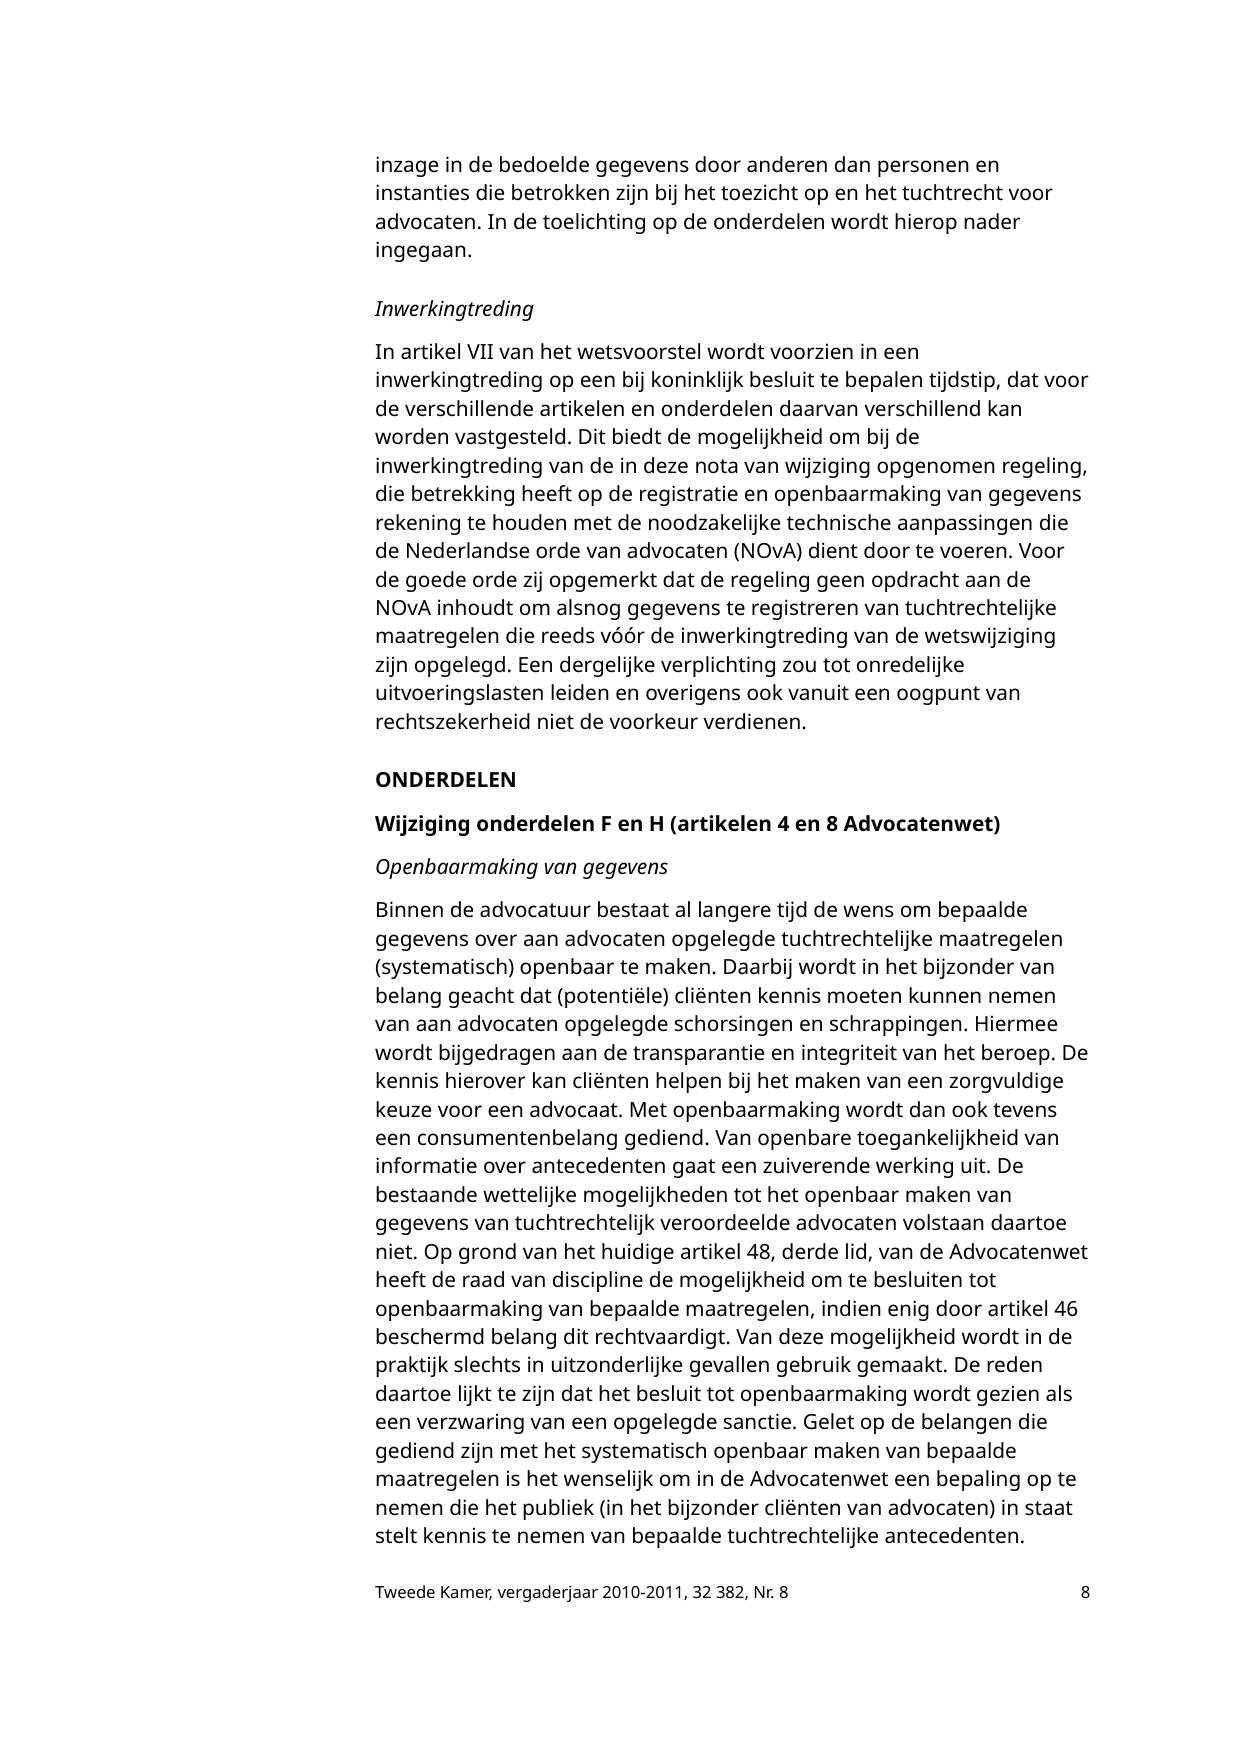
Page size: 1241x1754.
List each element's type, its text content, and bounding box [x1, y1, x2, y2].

text In artikel VII van het wetsvoorstel wordt voorzien in een inwerkingtreding op een bij koninklijk besluit te bepalen tijdstip, dat voor de verschillende artikelen en onderdelen daarvan verschillend kan worden vastgesteld. Dit biedt de mogelijkheid om bij de inwerkingtreding van de in deze nota van wijziging opgenomen regeling, die betrekking heeft op de registratie en openbaarmaking van gegevens rekening te houden met de noodzakelijke technische aanpassingen die de Nederlandse orde van advocaten (NOvA) dient door te voeren. Voor de goede orde zij opgemerkt dat de regeling geen opdracht aan de NOvA inhoudt om alsnog gegevens te registreren van tuchtrechtelijke maatregelen die reeds vóór de inwerkingtreding van de wetswijziging zijn opgelegd. Een dergelijke verplichting zou tot onredelijke uitvoeringslasten leiden en overigens ook vanuit een oogpunt van rechtszekerheid niet de voorkeur verdienen. [375, 337, 1090, 735]
text Binnen de advocatuur bestaat al langere tijd de wens om bepaalde gegevens over aan advocaten opgelegde tuchtrechtelijke maatregelen (systematisch) openbaar te maken. Daarbij wordt in het bijzonder van belang geacht dat (potentiële) cliënten kennis moeten kunnen nemen van aan advocaten opgelegde schorsingen en schrappingen. Hiermee wordt bijgedragen aan de transparantie en integriteit van het beroep. De kennis hierover kan cliënten helpen bij het maken van een zorgvuldige keuze voor een advocaat. Met openbaarmaking wordt dan ook tevens een consumentenbelang gediend. Van openbare toegankelijkheid van informatie over antecedenten gaat een zuiverende werking uit. De bestaande wettelijke mogelijkheden tot het openbaar maken van gegevens van tuchtrechtelijk veroordeelde advocaten volstaan daartoe niet. Op grond van het huidige artikel 48, derde lid, van de Advocatenwet heeft de raad van discipline de mogelijkheid om te besluiten tot openbaarmaking van bepaalde maatregelen, indien enig door artikel 46 beschermd belang dit rechtvaardigt. Van deze mogelijkheid wordt in de praktijk slechts in uitzonderlijke gevallen gebruik gemaakt. De reden daartoe lijkt te zijn dat het besluit tot openbaarmaking wordt gezien als een verzwaring van een opgelegde sanctie. Gelet op de belangen die gediend zijn met het systematisch openbaar maken van bepaalde maatregelen is het wenselijk om in de Advocatenwet een bepaling op te nemen die het publiek (in het bijzonder cliënten van advocaten) in staat stelt kennis te nemen van bepaalde tuchtrechtelijke antecedenten. [375, 896, 1090, 1550]
text Openbaarmaking van gegevens [375, 852, 1090, 881]
text Inwerkingtreding [375, 294, 1090, 322]
text inzage in de bedoelde gegevens door anderen dan personen en instanties die betrokken zijn bij het toezicht op en het tuchtrecht voor advocaten. In de toelichting op de onderdelen wordt hierop nader ingegaan. [375, 150, 1090, 264]
text Wijziging onderdelen F en H (artikelen 4 en 8 Advocatenwet) [375, 809, 1090, 837]
text ONDERDELEN [375, 765, 1090, 794]
